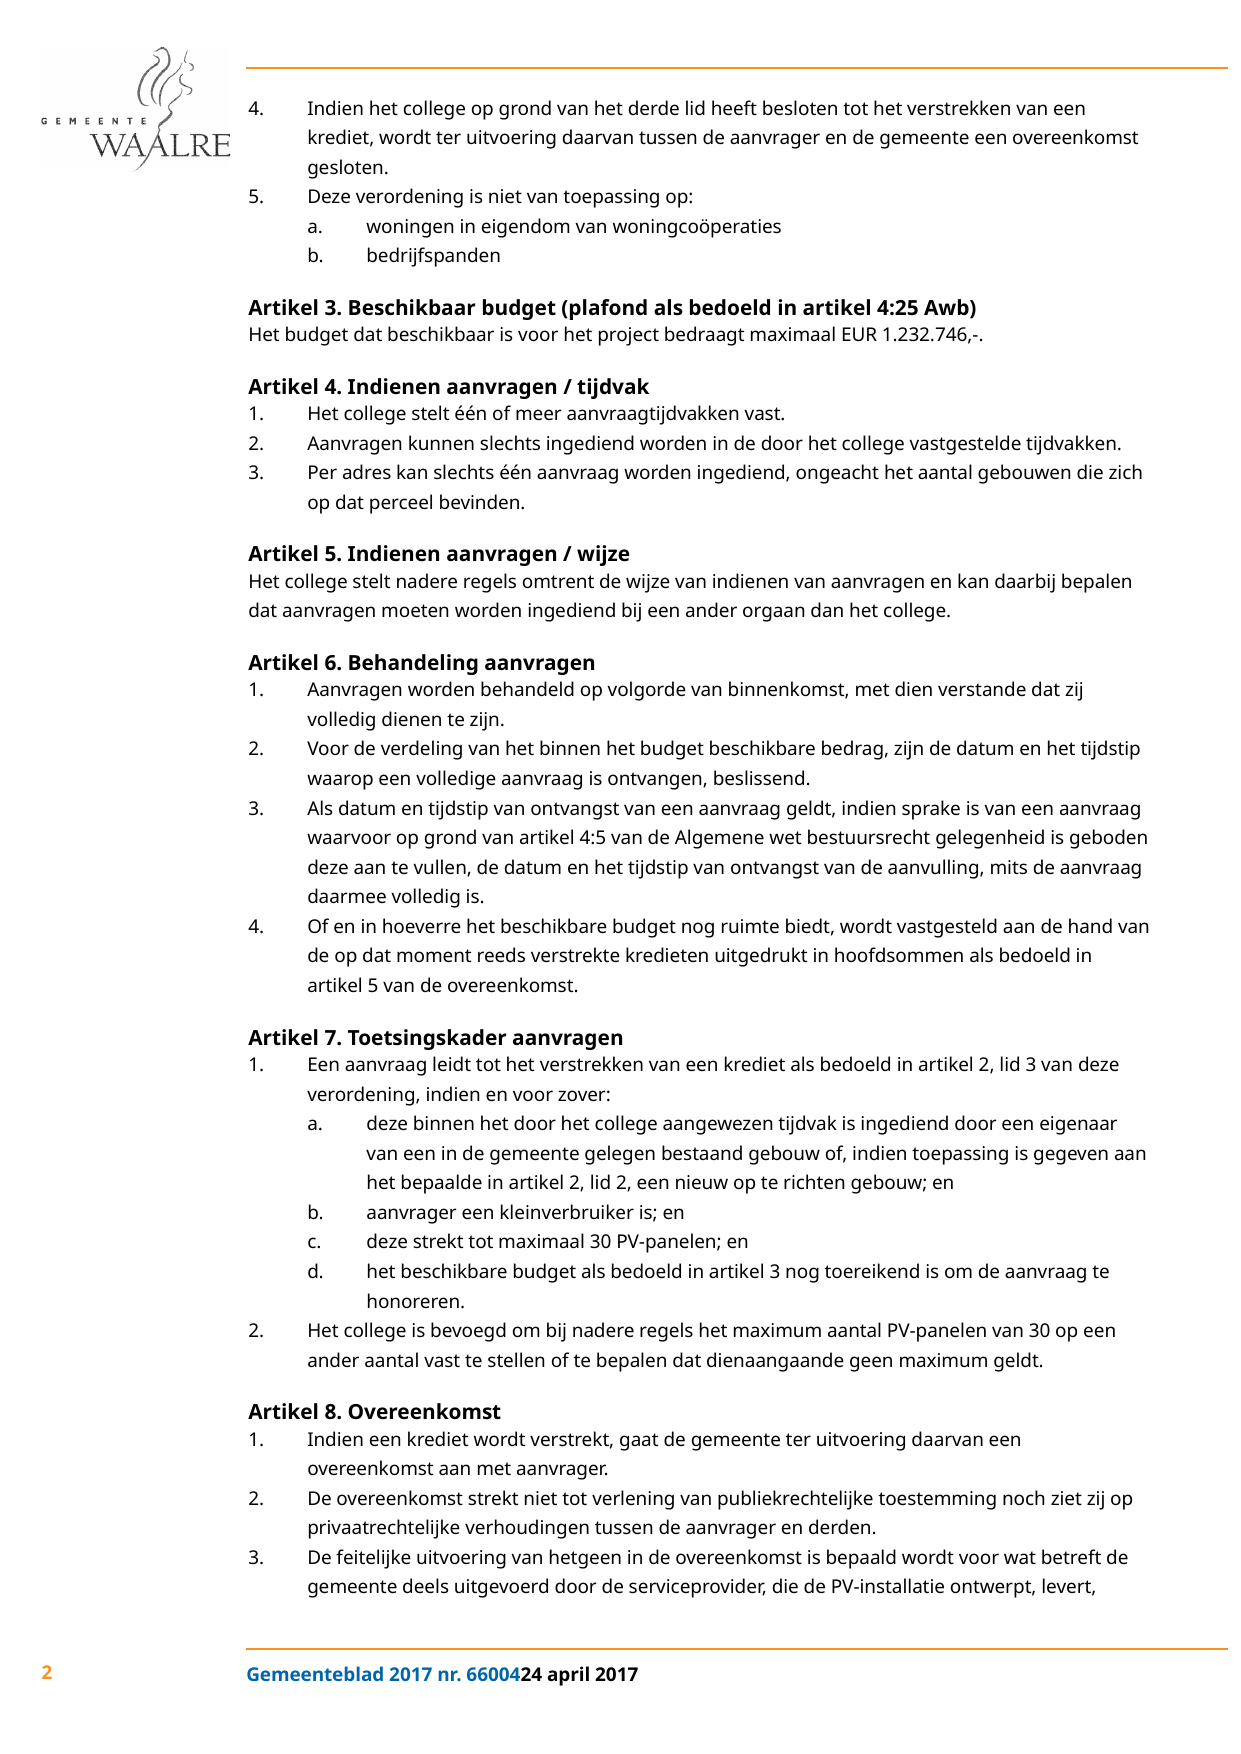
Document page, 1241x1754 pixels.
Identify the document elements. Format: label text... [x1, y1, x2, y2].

list Indien een krediet wordt verstrekt, gaat de gemeente ter uitvoering daarvan een overeenkomst aan met aanvrager. [248, 1426, 1152, 1481]
text Artikel 6. Behandeling aanvragen [248, 648, 1152, 676]
text Artikel 3. Beschikbaar budget (plafond als bedoeld in artikel 4:25 Awb) [248, 293, 1152, 322]
text Het budget dat beschikbaar is voor het project bedraagt maximaal EUR 1.232.746,-. [248, 322, 1152, 347]
list Indien het college op grond van het derde lid heeft besloten tot het verstrekken van een krediet, wordt ter uitvoering daarvan tussen de aanvrager en de gemeente een overeenkomst gesloten. [248, 95, 1152, 180]
picture [41, 47, 231, 172]
list Aanvragen worden behandeld op volgorde van binnenkomst, met dien verstande dat zij volledig dienen te zijn. [248, 676, 1152, 732]
text Artikel 8. Overeenkomst [248, 1397, 1152, 1426]
list De overeenkomst strekt niet tot verlening van publiekrechtelijke toestemming noch ziet zij op privaatrechtelijke verhoudingen tussen de aanvrager en derden. [248, 1485, 1152, 1540]
list Of en in hoeverre het beschikbare budget nog ruimte biedt, wordt vastgesteld aan de hand van de op dat moment reeds verstrekte kredieten uitgedrukt in hoofdsommen als bedoeld in artikel 5 van de overeenkomst. [248, 913, 1152, 998]
list Als datum en tijdstip van ontvangst van een aanvraag geldt, indien sprake is van een aanvraag waarvoor op grond van artikel 4:5 van de Algemene wet bestuursrecht gelegenheid is geboden deze aan te vullen, de datum en het tijdstip van ontvangst van de aanvulling, mits de aanvraag daarmee volledig is. [248, 795, 1152, 909]
list bedrijfspanden [307, 243, 1152, 268]
list Voor de verdeling van het binnen het budget beschikbare bedrag, zijn de datum en het tijdstip waarop een volledige aanvraag is ontvangen, beslissend. [248, 736, 1152, 791]
text Het college stelt nadere regels omtrent de wijze van indienen van aanvragen en kan daarbij bepalen dat aanvragen moeten worden ingediend bij een ander orgaan dan het college. [248, 568, 1152, 623]
text Artikel 5. Indienen aanvragen / wijze [248, 539, 1152, 568]
list Per adres kan slechts één aanvraag worden ingediend, ongeacht het aantal gebouwen die zich op dat perceel bevinden. [248, 459, 1152, 515]
list deze strekt tot maximaal 30 PV-panelen; en [307, 1229, 1152, 1254]
list Het college is bevoegd om bij nadere regels het maximum aantal PV-panelen van 30 op een ander aantal vast te stellen of te bepalen dat dienaangaande geen maximum geldt. [248, 1317, 1152, 1373]
list Het college stelt één of meer aanvraagtijdvakken vast. [248, 400, 1152, 426]
list De feitelijke uitvoering van hetgeen in de overeenkomst is bepaald wordt voor wat betreft de gemeente deels uitgevoerd door de serviceprovider, die de PV-installatie ontwerpt, levert, [248, 1544, 1152, 1599]
list Aanvragen kunnen slechts ingediend worden in de door het college vastgestelde tijdvakken. [248, 430, 1152, 456]
text Artikel 4. Indienen aanvragen / tijdvak [248, 372, 1152, 400]
list woningen in eigendom van woningcoöperaties [307, 213, 1152, 239]
list het beschikbare budget als bedoeld in artikel 3 nog toereikend is om de aanvraag te honoreren. [307, 1258, 1152, 1313]
list deze binnen het door het college aangewezen tijdvak is ingediend door een eigenaar van een in de gemeente gelegen bestaand gebouw of, indien toepassing is gegeven aan het bepaalde in artikel 2, lid 2, een nieuw op te richten gebouw; en [307, 1110, 1152, 1195]
list aanvrager een kleinverbruiker is; en [307, 1199, 1152, 1225]
text Artikel 7. Toetsingskader aanvragen [248, 1023, 1152, 1051]
list Deze verordening is niet van toepassing op: [248, 183, 1152, 209]
list Een aanvraag leidt tot het verstrekken van een krediet als bedoeld in artikel 2, lid 3 van deze verordening, indien en voor zover: [248, 1051, 1152, 1106]
